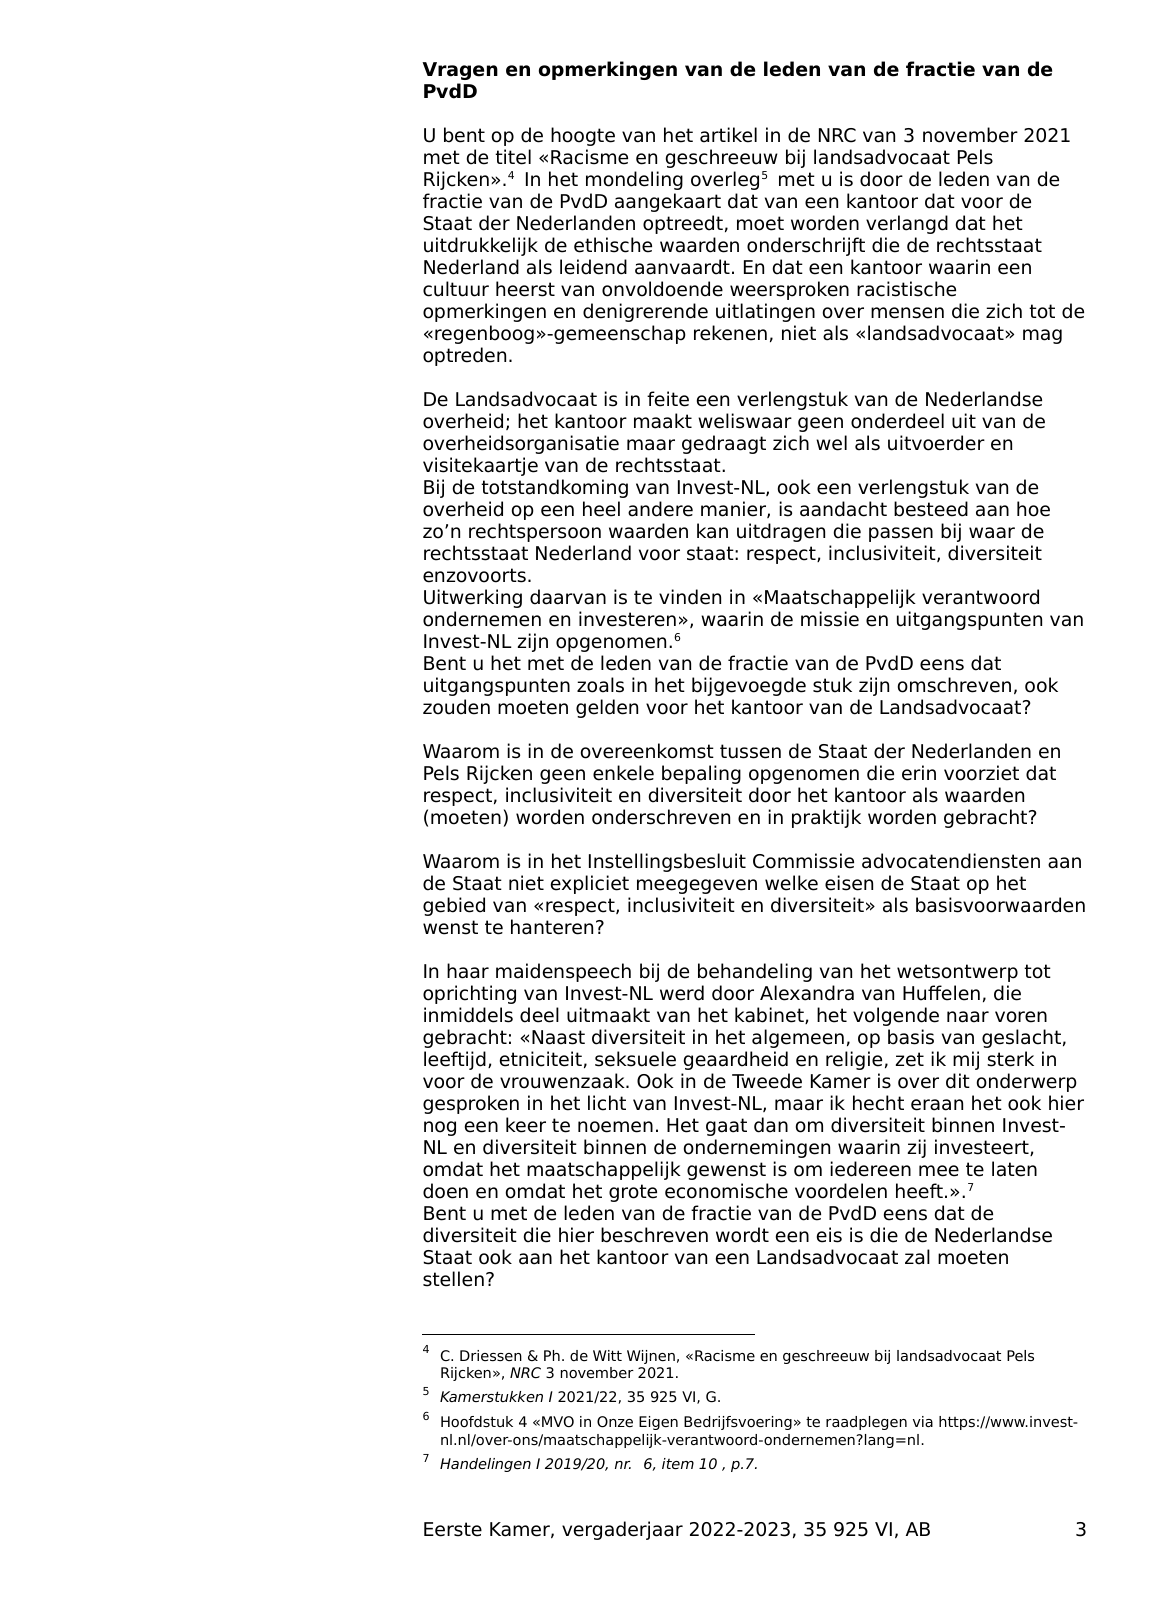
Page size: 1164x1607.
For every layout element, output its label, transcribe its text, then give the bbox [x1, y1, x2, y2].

text Bent u met de leden van de fractie van de PvdD eens dat de diversiteit die hier beschreven wordt een eis is die de Nederlandse Staat ook aan het kantoor van een Landsadvocaat zal moeten stellen? [422, 1203, 1087, 1291]
text C. Driessen & Ph. de Witt Wijnen, «Racisme en geschreeuw bij landsadvocaat Pels Rijcken», NRC 3 november 2021. [422, 1343, 1087, 1382]
text Waarom is in het Instellingsbesluit Commissie advocatendiensten aan de Staat niet expliciet meegegeven welke eisen de Staat op het gebied van «respect, inclusiviteit en diversiteit» als basisvoorwaarden wenst te hanteren? [422, 851, 1087, 939]
text Handelingen I 2019/20, nr. 6, item 10 , p.7. [422, 1452, 1087, 1474]
text In haar maidenspeech bij de behandeling van het wetsontwerp tot oprichting van Invest-NL werd door Alexandra van Huffelen, die inmiddels deel uitmaakt van het kabinet, het volgende naar voren gebracht: «Naast diversiteit in het algemeen, op basis van geslacht, leeftijd, etniciteit, seksuele geaardheid en religie, zet ik mij sterk in voor de vrouwenzaak. Ook in de Tweede Kamer is over dit onderwerp gesproken in het licht van Invest-NL, maar ik hecht eraan het ook hier nog een keer te noemen. Het gaat dan om diversiteit binnen Invest-NL en diversiteit binnen de ondernemingen waarin zij investeert, omdat het maatschappelijk gewenst is om iedereen mee te laten doen en omdat het grote economische voordelen heeft.». [422, 961, 1087, 1203]
text Bent u het met de leden van de fractie van de PvdD eens dat uitgangspunten zoals in het bijgevoegde stuk zijn omschreven, ook zouden moeten gelden voor het kantoor van de Landsadvocaat? [422, 653, 1087, 719]
text U bent op de hoogte van het artikel in de NRC van 3 november 2021 met de titel «Racisme en geschreeuw bij landsadvocaat Pels Rijcken». In het mondeling overleg met u is door de leden van de fractie van de PvdD aangekaart dat van een kantoor dat voor de Staat der Nederlanden optreedt, moet worden verlangd dat het uitdrukkelijk de ethische waarden onderschrijft die de rechtsstaat Nederland als leidend aanvaardt. En dat een kantoor waarin een cultuur heerst van onvoldoende weersproken racistische opmerkingen en denigrerende uitlatingen over mensen die zich tot de «regenboog»-gemeenschap rekenen, niet als «landsadvocaat» mag optreden. [422, 125, 1087, 367]
subtitle Vragen en opmerkingen van de leden van de fractie van de PvdD [422, 59, 1087, 103]
text De Landsadvocaat is in feite een verlengstuk van de Nederlandse overheid; het kantoor maakt weliswaar geen onderdeel uit van de overheidsorganisatie maar gedraagt zich wel als uitvoerder en visitekaartje van de rechtsstaat. [422, 389, 1087, 477]
text Kamerstukken I 2021/22, 35 925 VI, G. [422, 1385, 1087, 1407]
text Waarom is in de overeenkomst tussen de Staat der Nederlanden en Pels Rijcken geen enkele bepaling opgenomen die erin voorziet dat respect, inclusiviteit en diversiteit door het kantoor als waarden (moeten) worden onderschreven en in praktijk worden gebracht? [422, 741, 1087, 829]
text Uitwerking daarvan is te vinden in «Maatschappelijk verantwoord ondernemen en investeren», waarin de missie en uitgangspunten van Invest-NL zijn opgenomen. [422, 587, 1087, 653]
text Bij de totstandkoming van Invest-NL, ook een verlengstuk van de overheid op een heel andere manier, is aandacht besteed aan hoe zo’n rechtspersoon waarden kan uitdragen die passen bij waar de rechtsstaat Nederland voor staat: respect, inclusiviteit, diversiteit enzovoorts. [422, 477, 1087, 587]
text Hoofdstuk 4 «MVO in Onze Eigen Bedrijfsvoering» te raadplegen via https://www.invest-nl.nl/over-ons/maatschappelijk-verantwoord-ondernemen?lang=nl. [422, 1410, 1087, 1449]
